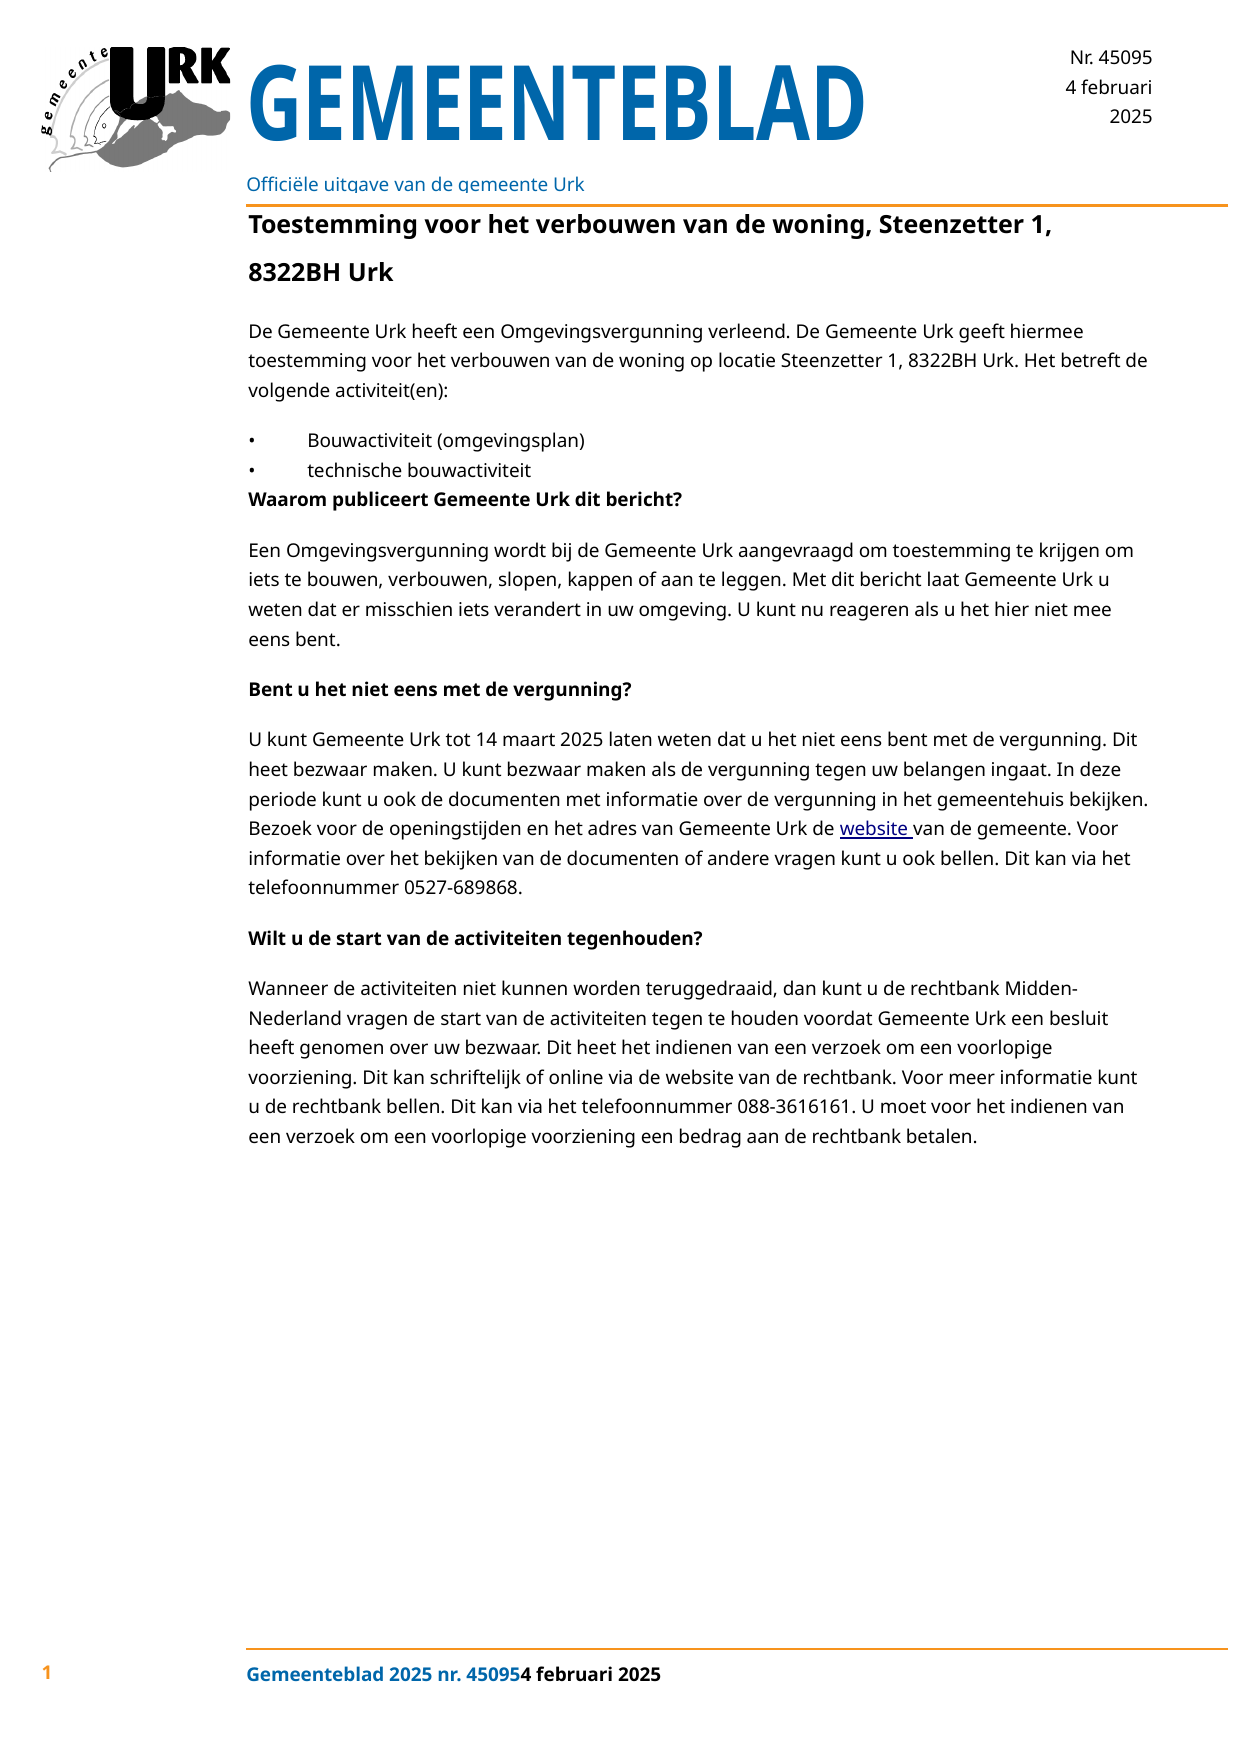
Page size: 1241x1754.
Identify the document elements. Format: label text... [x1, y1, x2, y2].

picture [41, 47, 231, 172]
list Bouwactiviteit (omgevingsplan) [248, 427, 1152, 453]
text Wanneer de activiteiten niet kunnen worden teruggedraaid, dan kunt u de rechtbank Midden-Nederland vragen de start van de activiteiten tegen te houden voordat Gemeente Urk een besluit heeft genomen over uw bezwaar. Dit heet het indienen van een verzoek om een voorlopige voorziening. Dit kan schriftelijk of online via de website van de rechtbank. Voor meer informatie kunt u de rechtbank bellen. Dit kan via het telefoonnummer 088-3616161. U moet voor het indienen van een verzoek om een voorlopige voorziening een bedrag aan de rechtbank betalen. [248, 975, 1152, 1149]
text U kunt Gemeente Urk tot 14 maart 2025 laten weten dat u het niet eens bent met de vergunning. Dit heet bezwaar maken. U kunt bezwaar maken als de vergunning tegen uw belangen ingaat. In deze periode kunt u ook de documenten met informatie over de vergunning in het gemeentehuis bekijken. Bezoek voor de openingstijden en het adres van Gemeente Urk de website van de gemeente. Voor informatie over het bekijken van de documenten of andere vragen kunt u ook bellen. Dit kan via het telefoonnummer 0527-689868. [248, 727, 1152, 900]
text De Gemeente Urk heeft een Omgevingsvergunning verleend. De Gemeente Urk geeft hiermee toestemming voor het verbouwen van de woning op locatie Steenzetter 1, 8322BH Urk. Het betreft de volgende activiteit(en): [248, 318, 1152, 403]
text Wilt u de start van de activiteiten tegenhouden? [248, 925, 1152, 951]
list technische bouwactiviteit [248, 457, 1152, 483]
text Bent u het niet eens met de vergunning? [248, 676, 1152, 702]
text Toestemming voor het verbouwen van de woning, Steenzetter 1, 8322BH Urk [248, 207, 1152, 288]
text Een Omgevingsvergunning wordt bij de Gemeente Urk aangevraagd om toestemming te krijgen om iets te bouwen, verbouwen, slopen, kappen of aan te leggen. Met dit bericht laat Gemeente Urk u weten dat er misschien iets verandert in uw omgeving. U kunt nu reageren als u het hier niet mee eens bent. [248, 537, 1152, 652]
text Waarom publiceert Gemeente Urk dit bericht? [248, 487, 1152, 512]
